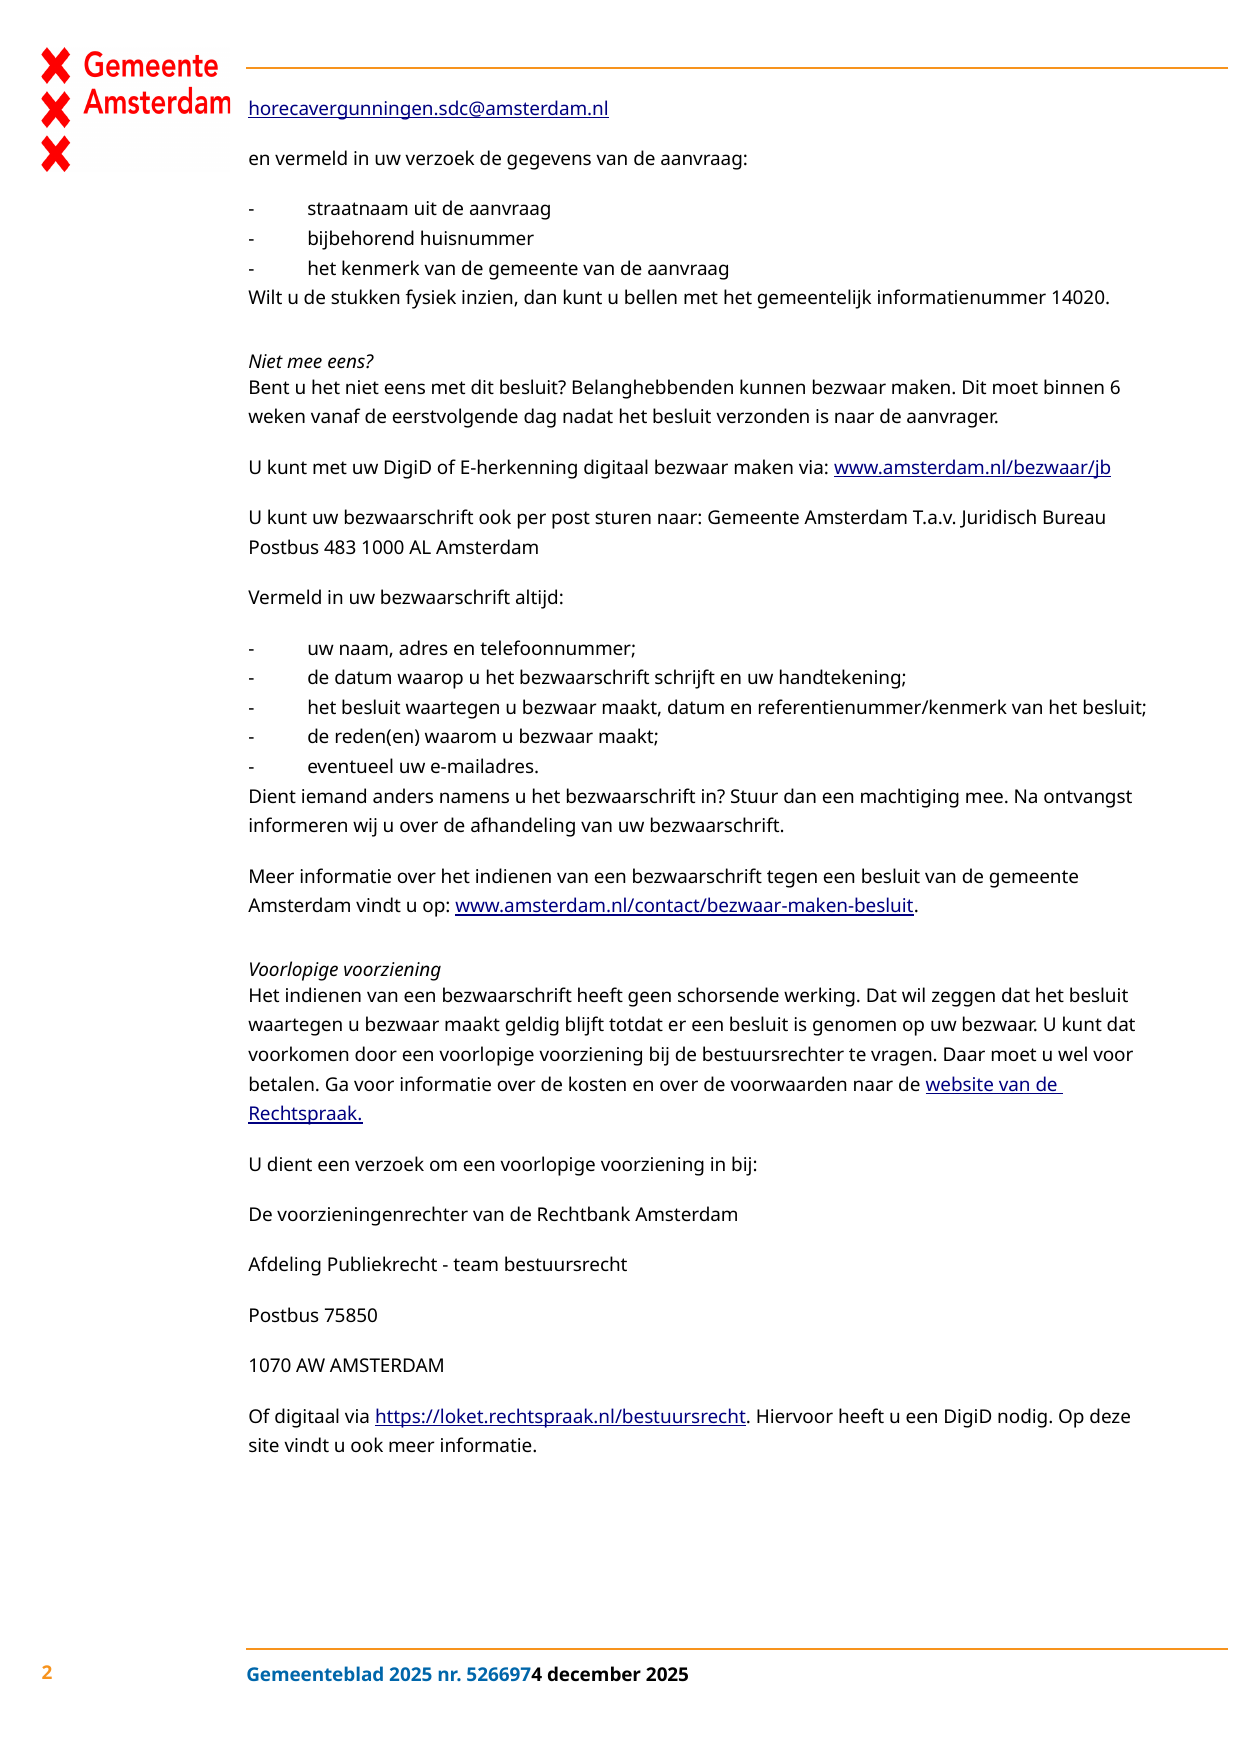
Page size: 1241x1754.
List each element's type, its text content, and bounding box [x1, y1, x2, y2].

list het besluit waartegen u bezwaar maakt, datum en referentienummer/kenmerk van het besluit; [248, 694, 1152, 720]
list straatnaam uit de aanvraag [248, 196, 1152, 221]
list bijbehorend huisnummer [248, 225, 1152, 251]
text U kunt uw bezwaarschrift ook per post sturen naar: Gemeente Amsterdam T.a.v. Juridisch Bureau Postbus 483 1000 AL Amsterdam [248, 504, 1152, 560]
text Vermeld in uw bezwaarschrift altijd: [248, 584, 1152, 610]
text Afdeling Publiekrecht - team bestuursrecht [248, 1252, 1152, 1277]
text U kunt met uw DigiD of E-herkenning digitaal bezwaar maken via: www.amsterdam.nl/bezwaar/jb [248, 454, 1152, 480]
text Dient iemand anders namens u het bezwaarschrift in? Stuur dan een machtiging mee. Na ontvangst informeren wij u over de afhandeling van uw bezwaarschrift. [248, 783, 1152, 838]
text De voorzieningenrechter van de Rechtbank Amsterdam [248, 1201, 1152, 1227]
text Voorlopige voorziening [248, 956, 1152, 982]
list uw naam, adres en telefoonnummer; [248, 635, 1152, 661]
text U dient een verzoek om een voorlopige voorziening in bij: [248, 1151, 1152, 1177]
text horecavergunningen.sdc@amsterdam.nl [248, 95, 1152, 121]
text Bent u het niet eens met dit besluit? Belanghebbenden kunnen bezwaar maken. Dit moet binnen 6 weken vanaf de eerstvolgende dag nadat het besluit verzonden is naar de aanvrager. [248, 374, 1152, 429]
text en vermeld in uw verzoek de gegevens van de aanvraag: [248, 145, 1152, 171]
text 1070 AW AMSTERDAM [248, 1352, 1152, 1378]
text Het indienen van een bezwaarschrift heeft geen schorsende werking. Dat wil zeggen dat het besluit waartegen u bezwaar maakt geldig blijft totdat er een besluit is genomen op uw bezwaar. U kunt dat voorkomen door een voorlopige voorziening bij de bestuursrechter te vragen. Daar moet u wel voor betalen. Ga voor informatie over de kosten en over de voorwaarden naar de website van de Rechtspraak. [248, 982, 1152, 1126]
text Niet mee eens? [248, 348, 1152, 374]
list eventueel uw e-mailadres. [248, 753, 1152, 779]
list de datum waarop u het bezwaarschrift schrijft en uw handtekening; [248, 664, 1152, 690]
text Wilt u de stukken fysiek inzien, dan kunt u bellen met het gemeentelijk informatienummer 14020. [248, 284, 1152, 310]
picture [41, 47, 231, 172]
list het kenmerk van de gemeente van de aanvraag [248, 255, 1152, 281]
list de reden(en) waarom u bezwaar maakt; [248, 724, 1152, 749]
text Of digitaal via https://loket.rechtspraak.nl/bestuursrecht. Hiervoor heeft u een DigiD nodig. Op deze site vindt u ook meer informatie. [248, 1403, 1152, 1458]
text Meer informatie over het indienen van een bezwaarschrift tegen een besluit van de gemeente Amsterdam vindt u op: www.amsterdam.nl/contact/bezwaar-maken-besluit. [248, 863, 1152, 918]
text Postbus 75850 [248, 1302, 1152, 1328]
